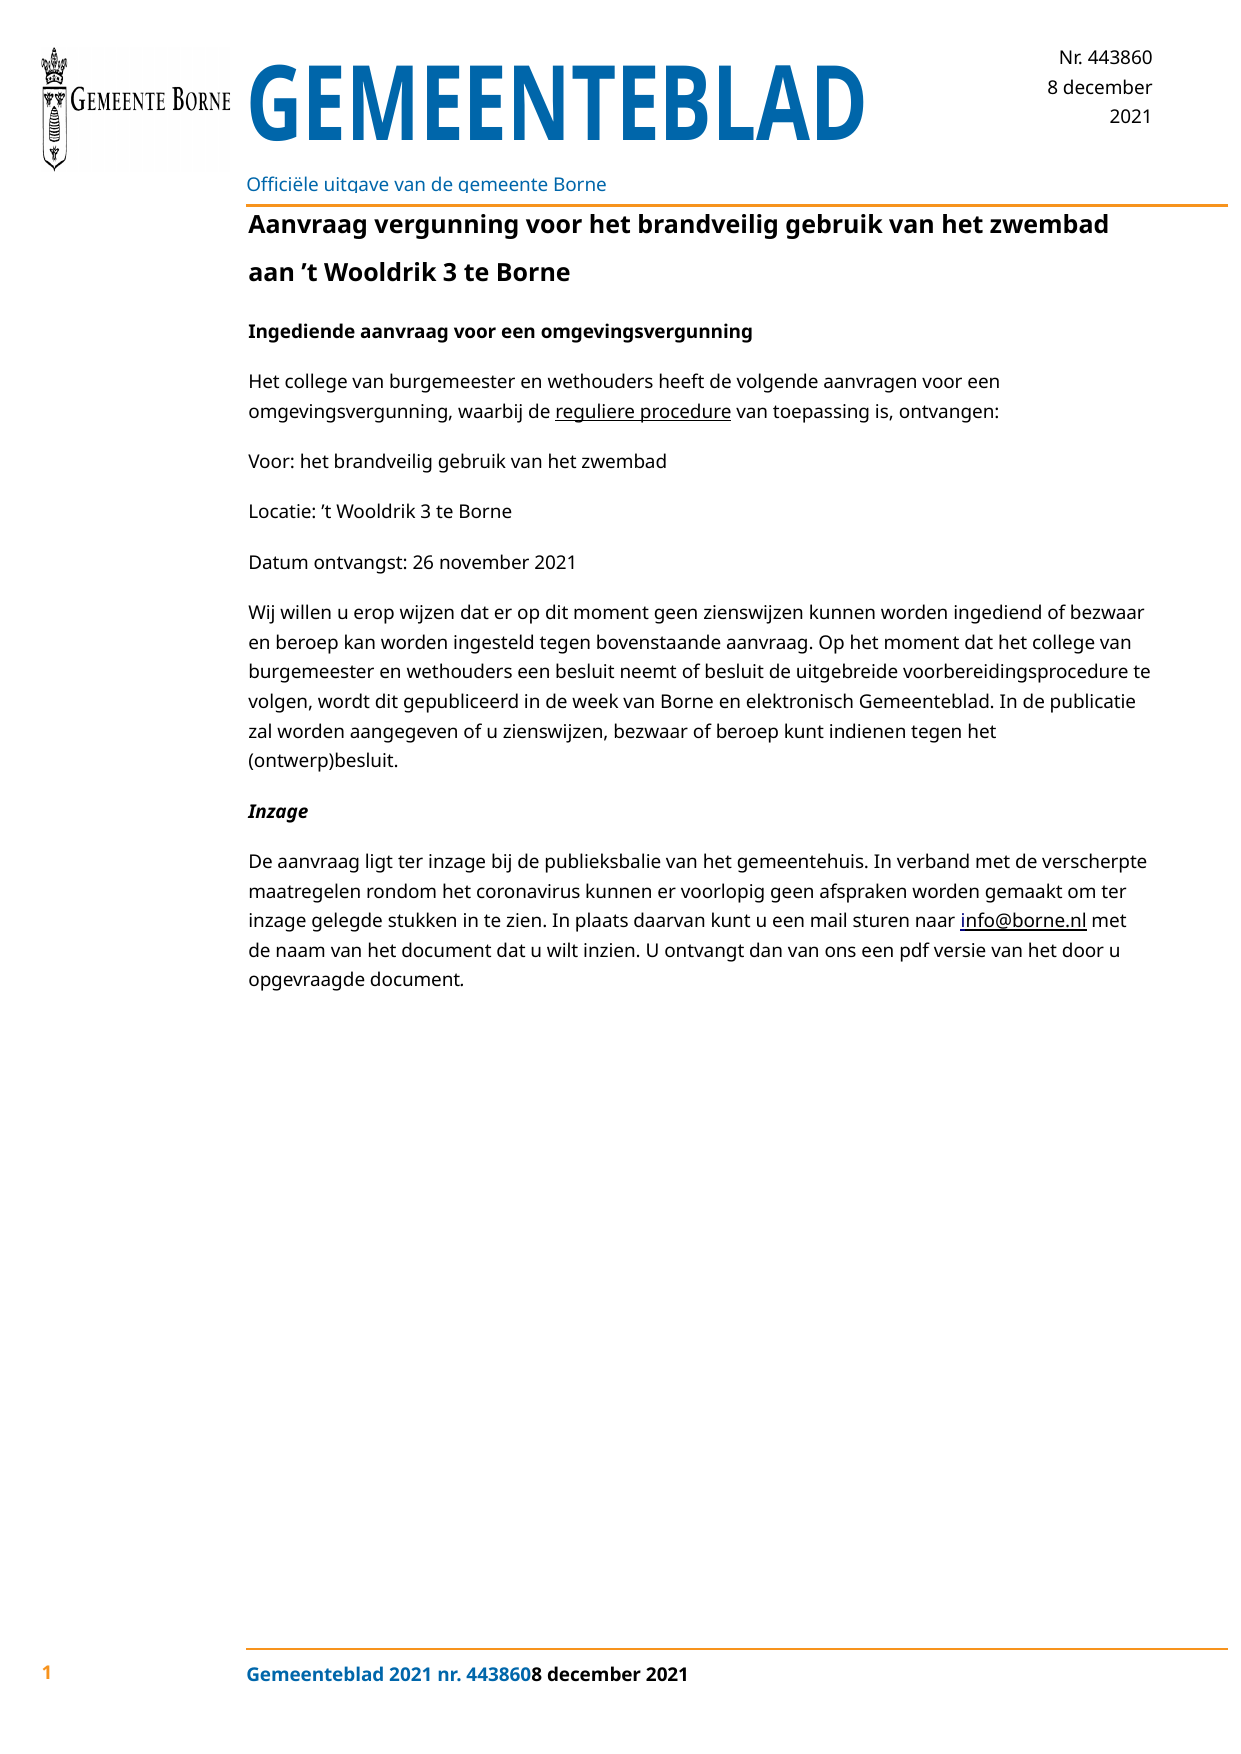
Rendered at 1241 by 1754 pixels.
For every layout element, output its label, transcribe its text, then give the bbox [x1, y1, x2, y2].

text Het college van burgemeester en wethouders heeft de volgende aanvragen voor een omgevingsvergunning, waarbij de reguliere procedure van toepassing is, ontvangen: [248, 368, 1152, 424]
text Ingediende aanvraag voor een omgevingsvergunning [248, 318, 1152, 344]
text Datum ontvangst: 26 november 2021 [248, 549, 1152, 575]
text Voor: het brandveilig gebruik van het zwembad [248, 448, 1152, 474]
text Wij willen u erop wijzen dat er op dit moment geen zienswijzen kunnen worden ingediend of bezwaar en beroep kan worden ingesteld tegen bovenstaande aanvraag. Op het moment dat het college van burgemeester en wethouders een besluit neemt of besluit de uitgebreide voorbereidingsprocedure te volgen, wordt dit gepubliceerd in de week van Borne en elektronisch Gemeenteblad. In de publicatie zal worden aangegeven of u zienswijzen, bezwaar of beroep kunt indienen tegen het (ontwerp)besluit. [248, 599, 1152, 773]
text Locatie: ’t Wooldrik 3 te Borne [248, 499, 1152, 524]
text Inzage [248, 798, 1152, 824]
text De aanvraag ligt ter inzage bij de publieksbalie van het gemeentehuis. In verband met de verscherpte maatregelen rondom het coronavirus kunnen er voorlopig geen afspraken worden gemaakt om ter inzage gelegde stukken in te zien. In plaats daarvan kunt u een mail sturen naar info@borne.nl met de naam van het document dat u wilt inzien. U ontvangt dan van ons een pdf versie van het door u opgevraagde document. [248, 848, 1152, 992]
picture [41, 47, 231, 172]
text Aanvraag vergunning voor het brandveilig gebruik van het zwembad aan ’t Wooldrik 3 te Borne [248, 207, 1152, 288]
